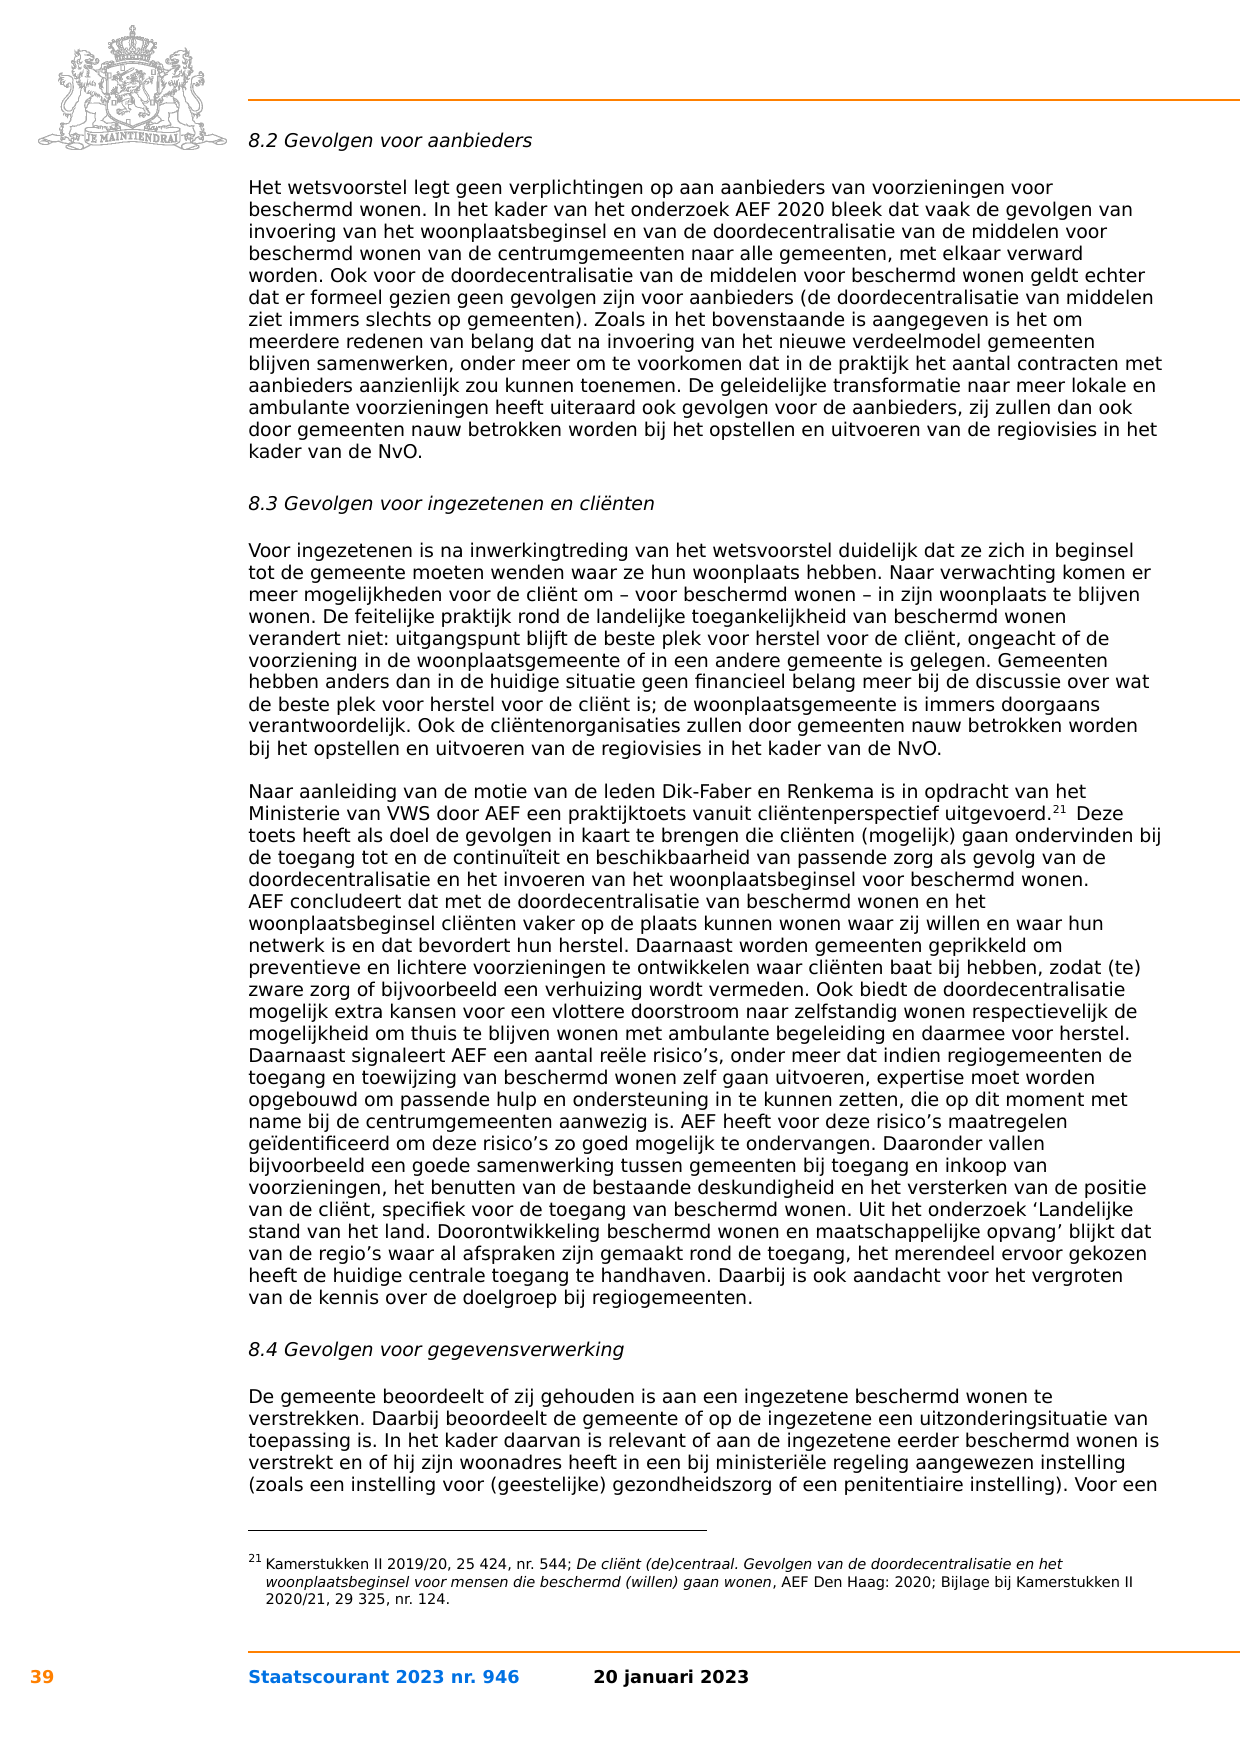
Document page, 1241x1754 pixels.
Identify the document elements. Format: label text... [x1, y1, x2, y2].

subtitle 8.4 Gevolgen voor gegevensverwerking [248, 1339, 1163, 1361]
text Naar aanleiding van de motie van de leden Dik-Faber en Renkema is in opdracht van het Ministerie van VWS door AEF een praktijktoets vanuit cliëntenperspectief uitgevoerd. Deze toets heeft als doel de gevolgen in kaart te brengen die cliënten (mogelijk) gaan ondervinden bij de toegang tot en de continuïteit en beschikbaarheid van passende zorg als gevolg van de doordecentralisatie en het invoeren van het woonplaatsbeginsel voor beschermd wonen. [248, 781, 1163, 891]
text De gemeente beoordeelt of zij gehouden is aan een ingezetene beschermd wonen te verstrekken. Daarbij beoordeelt de gemeente of op de ingezetene een uitzonderingsituatie van toepassing is. In het kader daarvan is relevant of aan de ingezetene eerder beschermd wonen is verstrekt en of hij zijn woonadres heeft in een bij ministeriële regeling aangewezen instelling (zoals een instelling voor (geestelijke) gezondheidszorg of een penitentiaire instelling). Voor een [248, 1386, 1163, 1496]
picture [38, 25, 227, 150]
subtitle 8.3 Gevolgen voor ingezetenen en cliënten [248, 493, 1163, 514]
text Het wetsvoorstel legt geen verplichtingen op aan aanbieders van voorzieningen voor beschermd wonen. In het kader van het onderzoek AEF 2020 bleek dat vaak de gevolgen van invoering van het woonplaatsbeginsel en van de doordecentralisatie van de middelen voor beschermd wonen van de centrumgemeenten naar alle gemeenten, met elkaar verward worden. Ook voor de doordecentralisatie van de middelen voor beschermd wonen geldt echter dat er formeel gezien geen gevolgen zijn voor aanbieders (de doordecentralisatie van middelen ziet immers slechts op gemeenten). Zoals in het bovenstaande is aangegeven is het om meerdere redenen van belang dat na invoering van het nieuwe verdeelmodel gemeenten blijven samenwerken, onder meer om te voorkomen dat in de praktijk het aantal contracten met aanbieders aanzienlijk zou kunnen toenemen. De geleidelijke transformatie naar meer lokale en ambulante voorzieningen heeft uiteraard ook gevolgen voor de aanbieders, zij zullen dan ook door gemeenten nauw betrokken worden bij het opstellen en uitvoeren van de regiovisies in het kader van de NvO. [248, 177, 1163, 463]
text Voor ingezetenen is na inwerkingtreding van het wetsvoorstel duidelijk dat ze zich in beginsel tot de gemeente moeten wenden waar ze hun woonplaats hebben. Naar verwachting komen er meer mogelijkheden voor de cliënt om – voor beschermd wonen – in zijn woonplaats te blijven wonen. De feitelijke praktijk rond de landelijke toegankelijkheid van beschermd wonen verandert niet: uitgangspunt blijft de beste plek voor herstel voor de cliënt, ongeacht of de voorziening in de woonplaatsgemeente of in een andere gemeente is gelegen. Gemeenten hebben anders dan in de huidige situatie geen financieel belang meer bij de discussie over wat de beste plek voor herstel voor de cliënt is; de woonplaatsgemeente is immers doorgaans verantwoordelijk. Ook de cliëntenorganisaties zullen door gemeenten nauw betrokken worden bij het opstellen en uitvoeren van de regiovisies in het kader van de NvO. [248, 539, 1163, 759]
text AEF concludeert dat met de doordecentralisatie van beschermd wonen en het woonplaatsbeginsel cliënten vaker op de plaats kunnen wonen waar zij willen en waar hun netwerk is en dat bevordert hun herstel. Daarnaast worden gemeenten geprikkeld om preventieve en lichtere voorzieningen te ontwikkelen waar cliënten baat bij hebben, zodat (te) zware zorg of bijvoorbeeld een verhuizing wordt vermeden. Ook biedt de doordecentralisatie mogelijk extra kansen voor een vlottere doorstroom naar zelfstandig wonen respectievelijk de mogelijkheid om thuis te blijven wonen met ambulante begeleiding en daarmee voor herstel. Daarnaast signaleert AEF een aantal reële risico’s, onder meer dat indien regiogemeenten de toegang en toewijzing van beschermd wonen zelf gaan uitvoeren, expertise moet worden opgebouwd om passende hulp en ondersteuning in te kunnen zetten, die op dit moment met name bij de centrumgemeenten aanwezig is. AEF heeft voor deze risico’s maatregelen geïdentificeerd om deze risico’s zo goed mogelijk te ondervangen. Daaronder vallen bijvoorbeeld een goede samenwerking tussen gemeenten bij toegang en inkoop van voorzieningen, het benutten van de bestaande deskundigheid en het versterken van de positie van de cliënt, specifiek voor de toegang van beschermd wonen. Uit het onderzoek ‘Landelijke stand van het land. Doorontwikkeling beschermd wonen en maatschappelijke opvang’ blijkt dat van de regio’s waar al afspraken zijn gemaakt rond de toegang, het merendeel ervoor gekozen heeft de huidige centrale toegang te handhaven. Daarbij is ook aandacht voor het vergroten van de kennis over de doelgroep bij regiogemeenten. [248, 891, 1163, 1309]
text Kamerstukken II 2019/20, 25 424, nr. 544; De cliënt (de)centraal. Gevolgen van de doordecentralisatie en het woonplaatsbeginsel voor mensen die beschermd (willen) gaan wonen, AEF Den Haag: 2020; Bijlage bij Kamerstukken II 2020/21, 29 325, nr. 124. [248, 1552, 1163, 1608]
subtitle 8.2 Gevolgen voor aanbieders [248, 130, 1163, 152]
